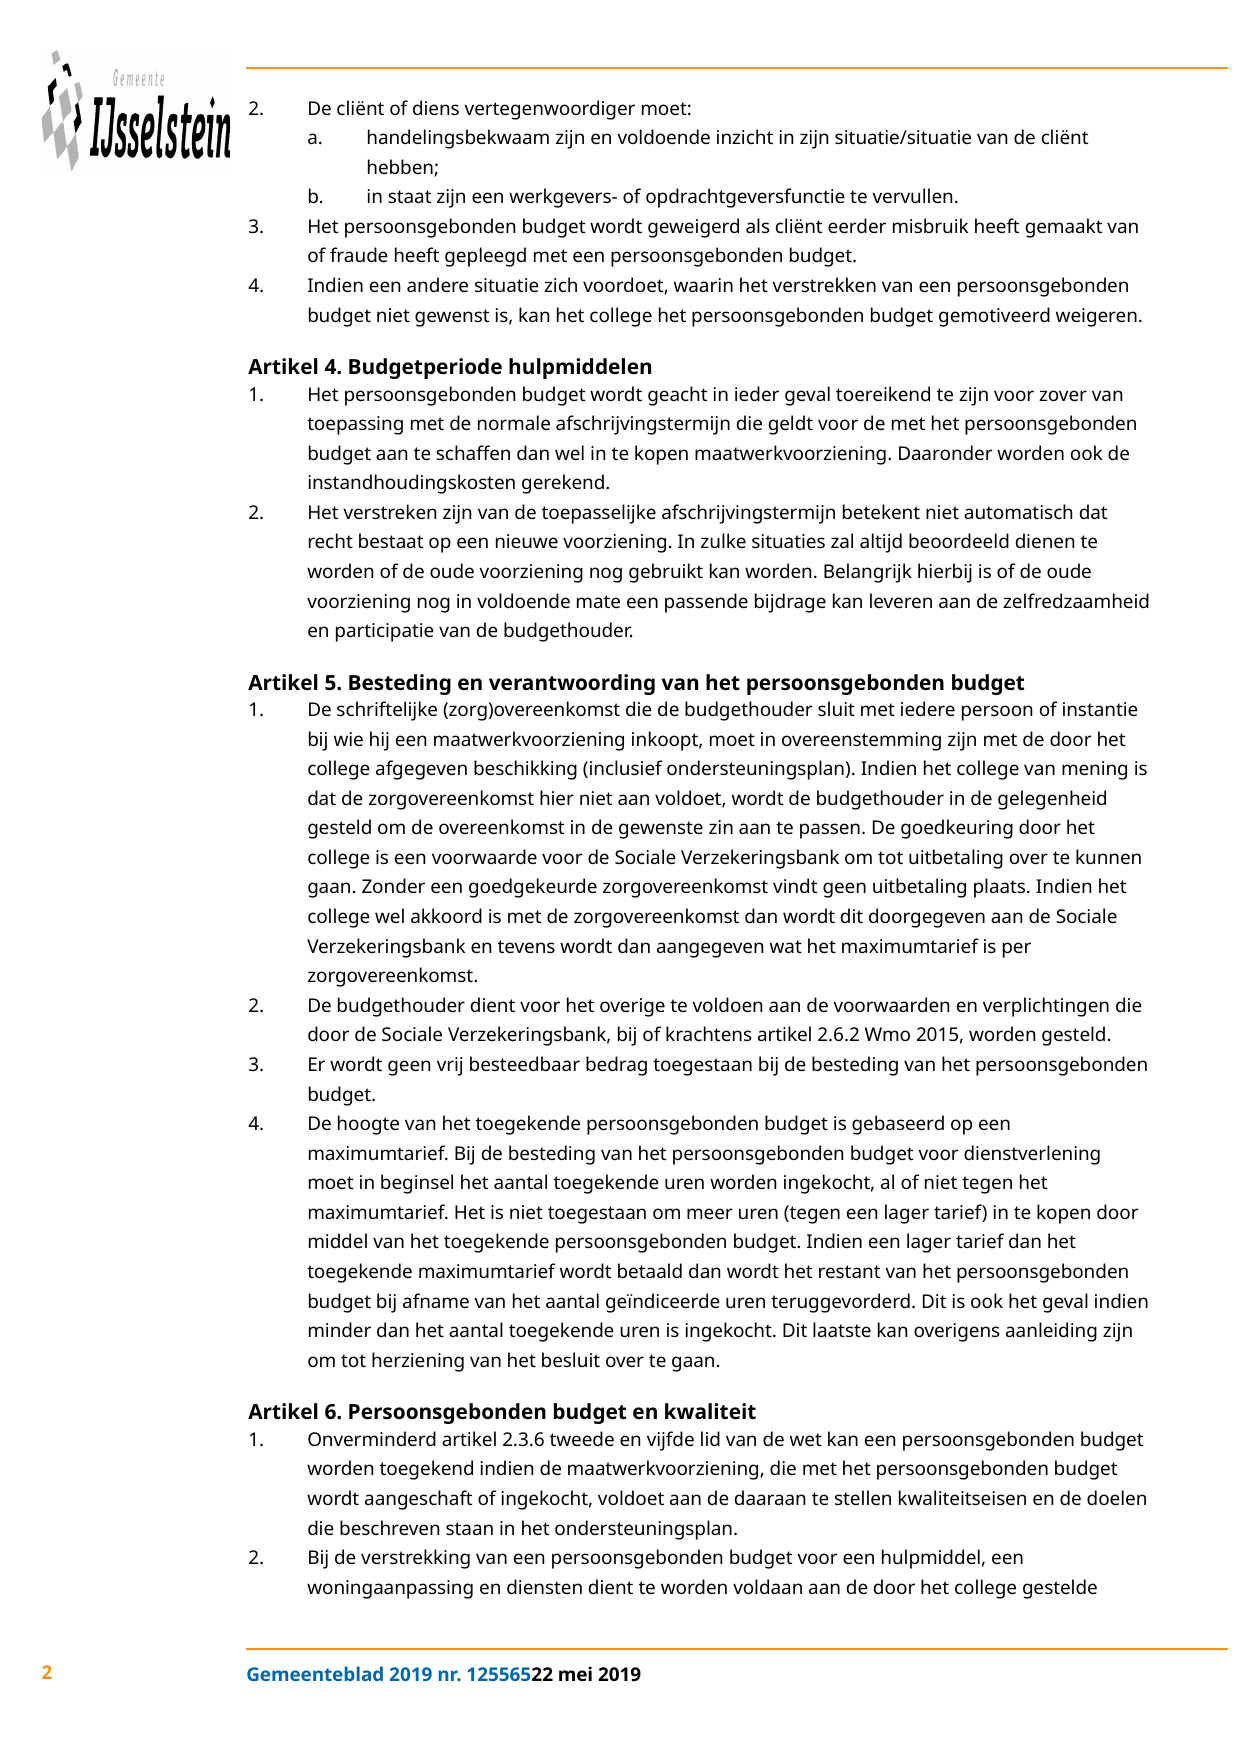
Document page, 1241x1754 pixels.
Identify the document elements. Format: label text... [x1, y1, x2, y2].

list Het persoonsgebonden budget wordt geweigerd als cliënt eerder misbruik heeft gemaakt van of fraude heeft gepleegd met een persoonsgebonden budget. [248, 213, 1152, 268]
list De hoogte van het toegekende persoonsgebonden budget is gebaseerd op een maximumtarief. Bij de besteding van het persoonsgebonden budget voor dienstverlening moet in beginsel het aantal toegekende uren worden ingekocht, al of niet tegen het maximumtarief. Het is niet toegestaan om meer uren (tegen een lager tarief) in te kopen door middel van het toegekende persoonsgebonden budget. Indien een lager tarief dan het toegekende maximumtarief wordt betaald dan wordt het restant van het persoonsgebonden budget bij afname van het aantal geïndiceerde uren teruggevorderd. Dit is ook het geval indien minder dan het aantal toegekende uren is ingekocht. Dit laatste kan overigens aanleiding zijn om tot herziening van het besluit over te gaan. [248, 1110, 1152, 1373]
list handelingsbekwaam zijn en voldoende inzicht in zijn situatie/situatie van de cliënt hebben; [307, 124, 1152, 180]
list Bij de verstrekking van een persoonsgebonden budget voor een hulpmiddel, een woningaanpassing en diensten dient te worden voldaan aan de door het college gestelde [248, 1544, 1152, 1599]
list Er wordt geen vrij besteedbaar bedrag toegestaan bij de besteding van het persoonsgebonden budget. [248, 1051, 1152, 1107]
list Het persoonsgebonden budget wordt geacht in ieder geval toereikend te zijn voor zover van toepassing met de normale afschrijvingstermijn die geldt voor de met het persoonsgebonden budget aan te schaffen dan wel in te kopen maatwerkvoorziening. Daaronder worden ook de instandhoudingskosten gerekend. [248, 381, 1152, 495]
list Indien een andere situatie zich voordoet, waarin het verstrekken van een persoonsgebonden budget niet gewenst is, kan het college het persoonsgebonden budget gemotiveerd weigeren. [248, 272, 1152, 328]
list De cliënt of diens vertegenwoordiger moet: [248, 95, 1152, 121]
text Artikel 5. Besteding en verantwoording van het persoonsgebonden budget [248, 668, 1152, 696]
text Artikel 4. Budgetperiode hulpmiddelen [248, 352, 1152, 381]
list Onverminderd artikel 2.3.6 tweede en vijfde lid van de wet kan een persoonsgebonden budget worden toegekend indien de maatwerkvoorziening, die met het persoonsgebonden budget wordt aangeschaft of ingekocht, voldoet aan de daaraan te stellen kwaliteitseisen en de doelen die beschreven staan in het ondersteuningsplan. [248, 1426, 1152, 1540]
text Artikel 6. Persoonsgebonden budget en kwaliteit [248, 1397, 1152, 1426]
list in staat zijn een werkgevers- of opdrachtgeversfunctie te vervullen. [307, 183, 1152, 209]
picture [41, 47, 231, 172]
list De budgethouder dient voor het overige te voldoen aan de voorwaarden en verplichtingen die door de Sociale Verzekeringsbank, bij of krachtens artikel 2.6.2 Wmo 2015, worden gesteld. [248, 992, 1152, 1047]
list De schriftelijke (zorg)overeenkomst die de budgethouder sluit met iedere persoon of instantie bij wie hij een maatwerkvoorziening inkoopt, moet in overeenstemming zijn met de door het college afgegeven beschikking (inclusief ondersteuningsplan). Indien het college van mening is dat de zorgovereenkomst hier niet aan voldoet, wordt de budgethouder in de gelegenheid gesteld om de overeenkomst in de gewenste zin aan te passen. De goedkeuring door het college is een voorwaarde voor de Sociale Verzekeringsbank om tot uitbetaling over te kunnen gaan. Zonder een goedgekeurde zorgovereenkomst vindt geen uitbetaling plaats. Indien het college wel akkoord is met de zorgovereenkomst dan wordt dit doorgegeven aan de Sociale Verzekeringsbank en tevens wordt dan aangegeven wat het maximumtarief is per zorgovereenkomst. [248, 696, 1152, 988]
list Het verstreken zijn van de toepasselijke afschrijvingstermijn betekent niet automatisch dat recht bestaat op een nieuwe voorziening. In zulke situaties zal altijd beoordeeld dienen te worden of de oude voorziening nog gebruikt kan worden. Belangrijk hierbij is of de oude voorziening nog in voldoende mate een passende bijdrage kan leveren aan de zelfredzaamheid en participatie van de budgethouder. [248, 499, 1152, 643]
